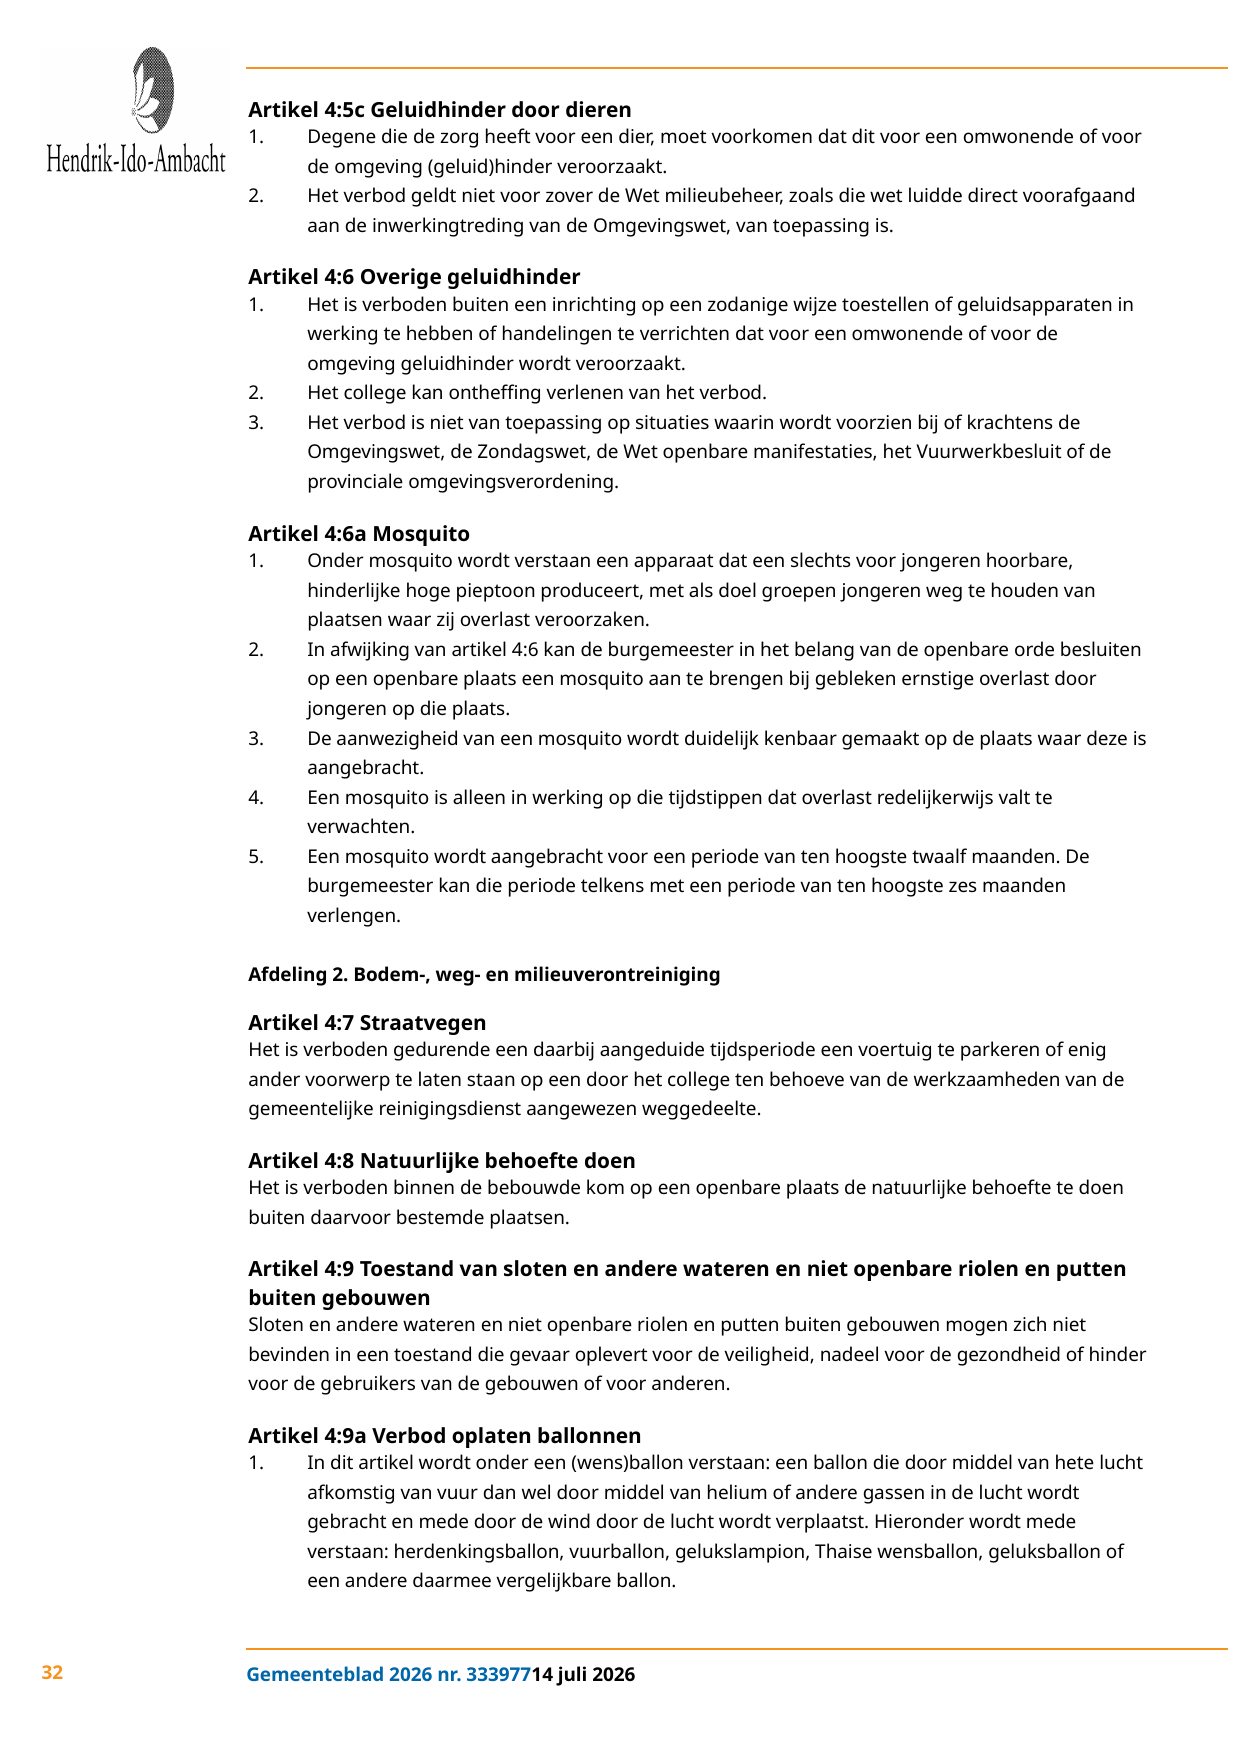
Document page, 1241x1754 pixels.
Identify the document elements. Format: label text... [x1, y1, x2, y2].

picture [41, 47, 231, 172]
list Het verbod is niet van toepassing op situaties waarin wordt voorzien bij of krachtens de Omgevingswet, de Zondagswet, de Wet openbare manifestaties, het Vuurwerkbesluit of de provinciale omgevingsverordening. [248, 409, 1152, 494]
text Het is verboden gedurende een daarbij aangeduide tijdsperiode een voertuig te parkeren of enig ander voorwerp te laten staan op een door het college ten behoeve van de werkzaamheden van de gemeentelijke reinigingsdienst aangewezen weggedeelte. [248, 1036, 1152, 1121]
text Artikel 4:9a Verbod oplaten ballonnen [248, 1421, 1152, 1449]
text Artikel 4:6 Overige geluidhinder [248, 262, 1152, 291]
list Een mosquito wordt aangebracht voor een periode van ten hoogste twaalf maanden. De burgemeester kan die periode telkens met een periode van ten hoogste zes maanden verlengen. [248, 843, 1152, 928]
text Afdeling 2. Bodem-, weg- en milieuverontreiniging [248, 961, 1152, 987]
list Het is verboden buiten een inrichting op een zodanige wijze toestellen of geluidsapparaten in werking te hebben of handelingen te verrichten dat voor een omwonende of voor de omgeving geluidhinder wordt veroorzaakt. [248, 291, 1152, 376]
list Het college kan ontheffing verlenen van het verbod. [248, 379, 1152, 405]
text Artikel 4:9 Toestand van sloten en andere wateren en niet openbare riolen en putten buiten gebouwen [248, 1254, 1152, 1311]
text Sloten en andere wateren en niet openbare riolen en putten buiten gebouwen mogen zich niet bevinden in een toestand die gevaar oplevert voor de veiligheid, nadeel voor de gezondheid of hinder voor de gebruikers van de gebouwen of voor anderen. [248, 1311, 1152, 1396]
text Het is verboden binnen de bebouwde kom op een openbare plaats de natuurlijke behoefte te doen buiten daarvoor bestemde plaatsen. [248, 1174, 1152, 1230]
text Artikel 4:7 Straatvegen [248, 1008, 1152, 1036]
list In afwijking van artikel 4:6 kan de burgemeester in het belang van de openbare orde besluiten op een openbare plaats een mosquito aan te brengen bij gebleken ernstige overlast door jongeren op die plaats. [248, 636, 1152, 721]
text Artikel 4:5c Geluidhinder door dieren [248, 95, 1152, 123]
list Onder mosquito wordt verstaan een apparaat dat een slechts voor jongeren hoorbare, hinderlijke hoge pieptoon produceert, met als doel groepen jongeren weg te houden van plaatsen waar zij overlast veroorzaken. [248, 547, 1152, 632]
text Artikel 4:8 Natuurlijke behoefte doen [248, 1146, 1152, 1174]
list Degene die de zorg heeft voor een dier, moet voorkomen dat dit voor een omwonende of voor de omgeving (geluid)hinder veroorzaakt. [248, 123, 1152, 178]
text Artikel 4:6a Mosquito [248, 519, 1152, 547]
list Een mosquito is alleen in werking op die tijdstippen dat overlast redelijkerwijs valt te verwachten. [248, 784, 1152, 839]
list In dit artikel wordt onder een (wens)ballon verstaan: een ballon die door middel van hete lucht afkomstig van vuur dan wel door middel van helium of andere gassen in de lucht wordt gebracht en mede door de wind door de lucht wordt verplaatst. Hieronder wordt mede verstaan: herdenkingsballon, vuurballon, gelukslampion, Thaise wensballon, geluksballon of een andere daarmee vergelijkbare ballon. [248, 1449, 1152, 1593]
list De aanwezigheid van een mosquito wordt duidelijk kenbaar gemaakt op de plaats waar deze is aangebracht. [248, 725, 1152, 780]
list Het verbod geldt niet voor zover de Wet milieubeheer, zoals die wet luidde direct voorafgaand aan de inwerkingtreding van de Omgevingswet, van toepassing is. [248, 182, 1152, 238]
